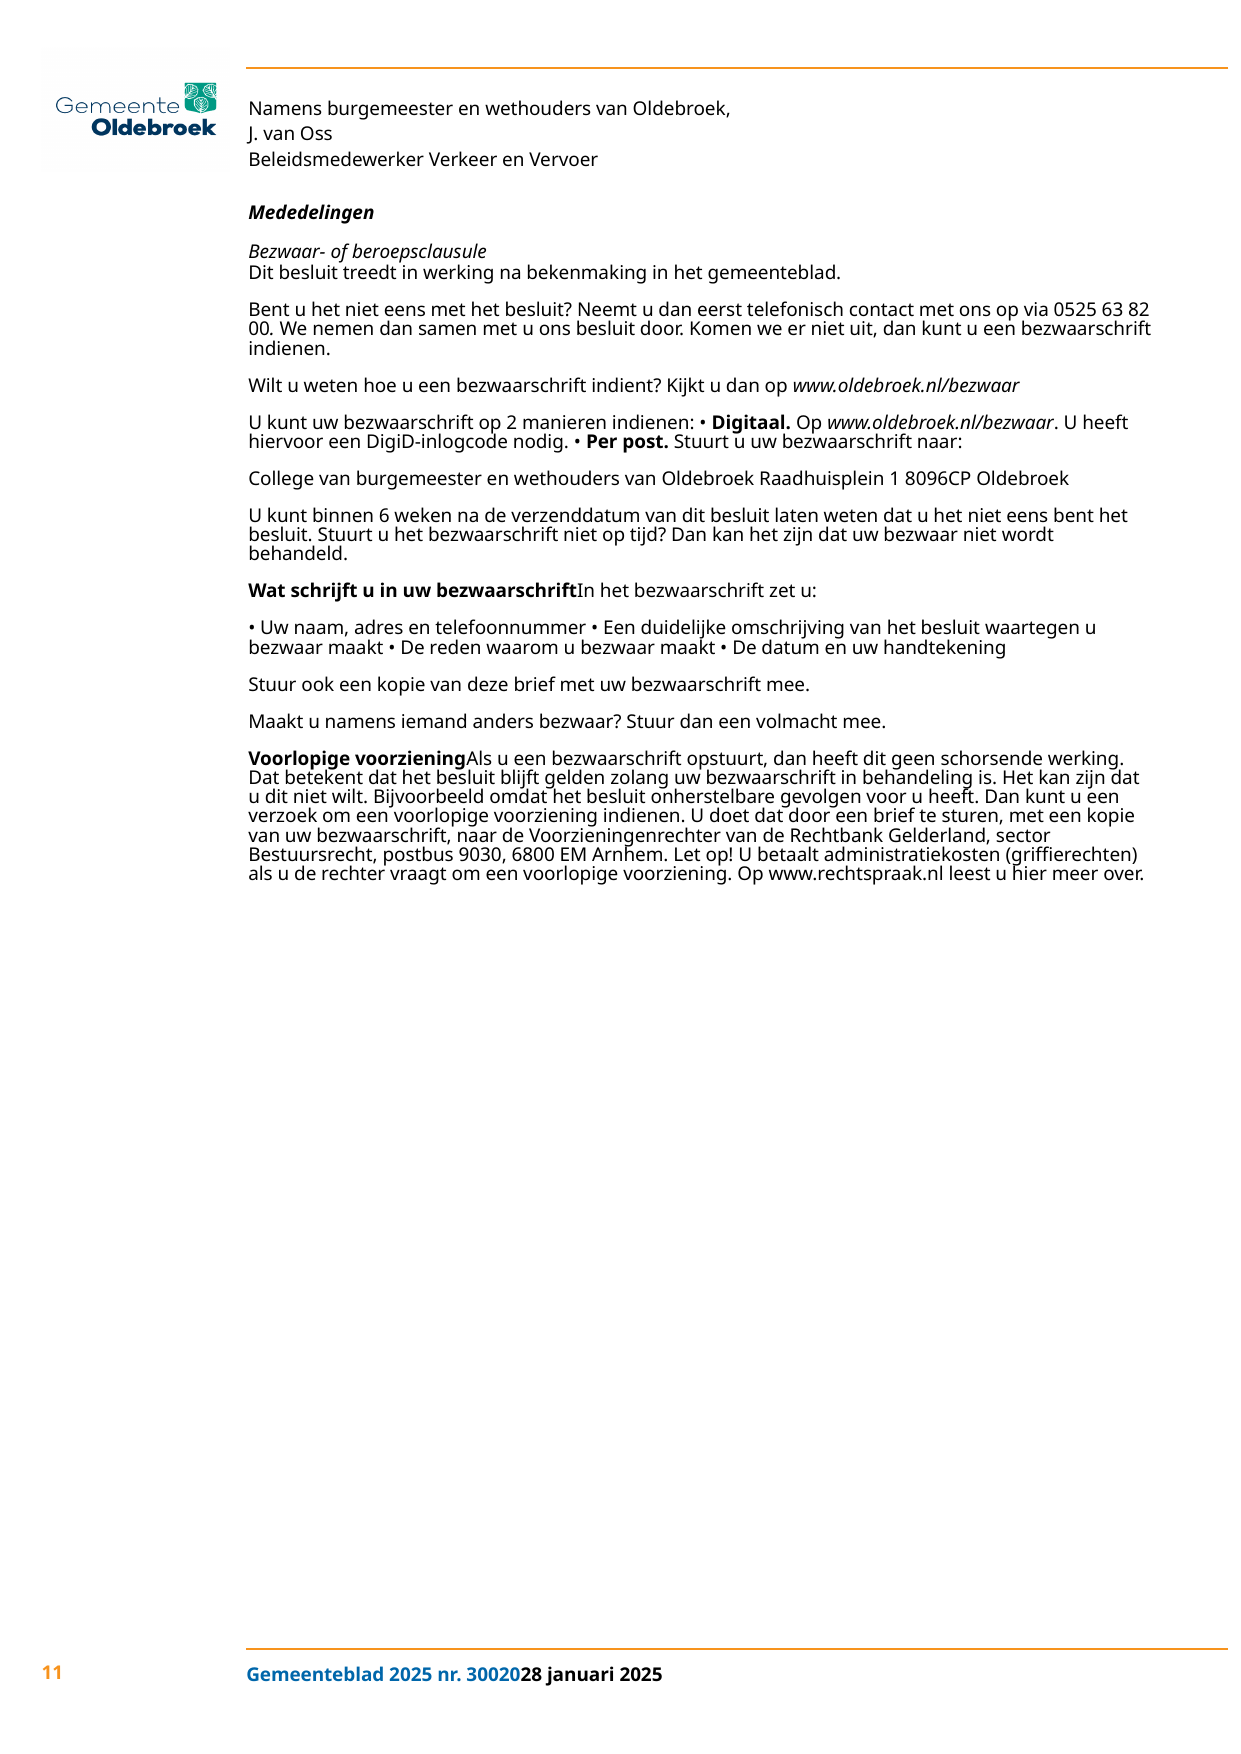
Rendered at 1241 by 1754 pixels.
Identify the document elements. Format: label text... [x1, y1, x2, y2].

picture [41, 47, 231, 172]
text College van burgemeester en wethouders van Oldebroek Raadhuisplein 1 8096CP Oldebroek [248, 470, 1152, 489]
text • Uw naam, adres en telefoonnummer • Een duidelijke omschrijving van het besluit waartegen u bezwaar maakt • De reden waarom u bezwaar maakt • De datum en uw handtekening [248, 619, 1152, 658]
text Wat schrijft u in uw bezwaarschriftIn het bezwaarschrift zet u: [248, 582, 1152, 602]
text Mededelingen [248, 199, 1152, 225]
text Stuur ook een kopie van deze brief met uw bezwaarschrift mee. [248, 676, 1152, 695]
text J. van Oss [248, 121, 1152, 146]
text Maakt u namens iemand anders bezwaar? Stuur dan een volmacht mee. [248, 713, 1152, 732]
text U kunt uw bezwaarschrift op 2 manieren indienen: • Digitaal. Op www.oldebroek.nl/bezwaar. U heeft hiervoor een DigiD-inlogcode nodig. • Per post. Stuurt u uw bezwaarschrift naar: [248, 414, 1152, 452]
text Beleidsmedewerker Verkeer en Vervoer [248, 146, 1152, 172]
text Dit besluit treedt in werking na bekenmaking in het gemeenteblad. [248, 264, 1152, 283]
text Bezwaar- of beroepsclausule [248, 238, 1152, 264]
text U kunt binnen 6 weken na de verzenddatum van dit besluit laten weten dat u het niet eens bent het besluit. Stuurt u het bezwaarschrift niet op tijd? Dan kan het zijn dat uw bezwaar niet wordt behandeld. [248, 507, 1152, 565]
text Namens burgemeester en wethouders van Oldebroek, [248, 95, 1152, 121]
text Bent u het niet eens met het besluit? Neemt u dan eerst telefonisch contact met ons op via 0525 63 82 00. We nemen dan samen met u ons besluit door. Komen we er niet uit, dan kunt u een bezwaarschrift indienen. [248, 301, 1152, 359]
text Voorlopige voorzieningAls u een bezwaarschrift opstuurt, dan heeft dit geen schorsende werking. Dat betekent dat het besluit blijft gelden zolang uw bezwaarschrift in behandeling is. Het kan zijn dat u dit niet wilt. Bijvoorbeeld omdat het besluit onherstelbare gevolgen voor u heeft. Dan kunt u een verzoek om een voorlopige voorziening indienen. U doet dat door een brief te sturen, met een kopie van uw bezwaarschrift, naar de Voorzieningenrechter van de Rechtbank Gelderland, sector Bestuursrecht, postbus 9030, 6800 EM Arnhem. Let op! U betaalt administratiekosten (griffierechten) als u de rechter vraagt om een voorlopige voorziening. Op www.rechtspraak.nl leest u hier meer over. [248, 749, 1152, 884]
text Wilt u weten hoe u een bezwaarschrift indient? Kijkt u dan op www.oldebroek.nl/bezwaar [248, 377, 1152, 396]
